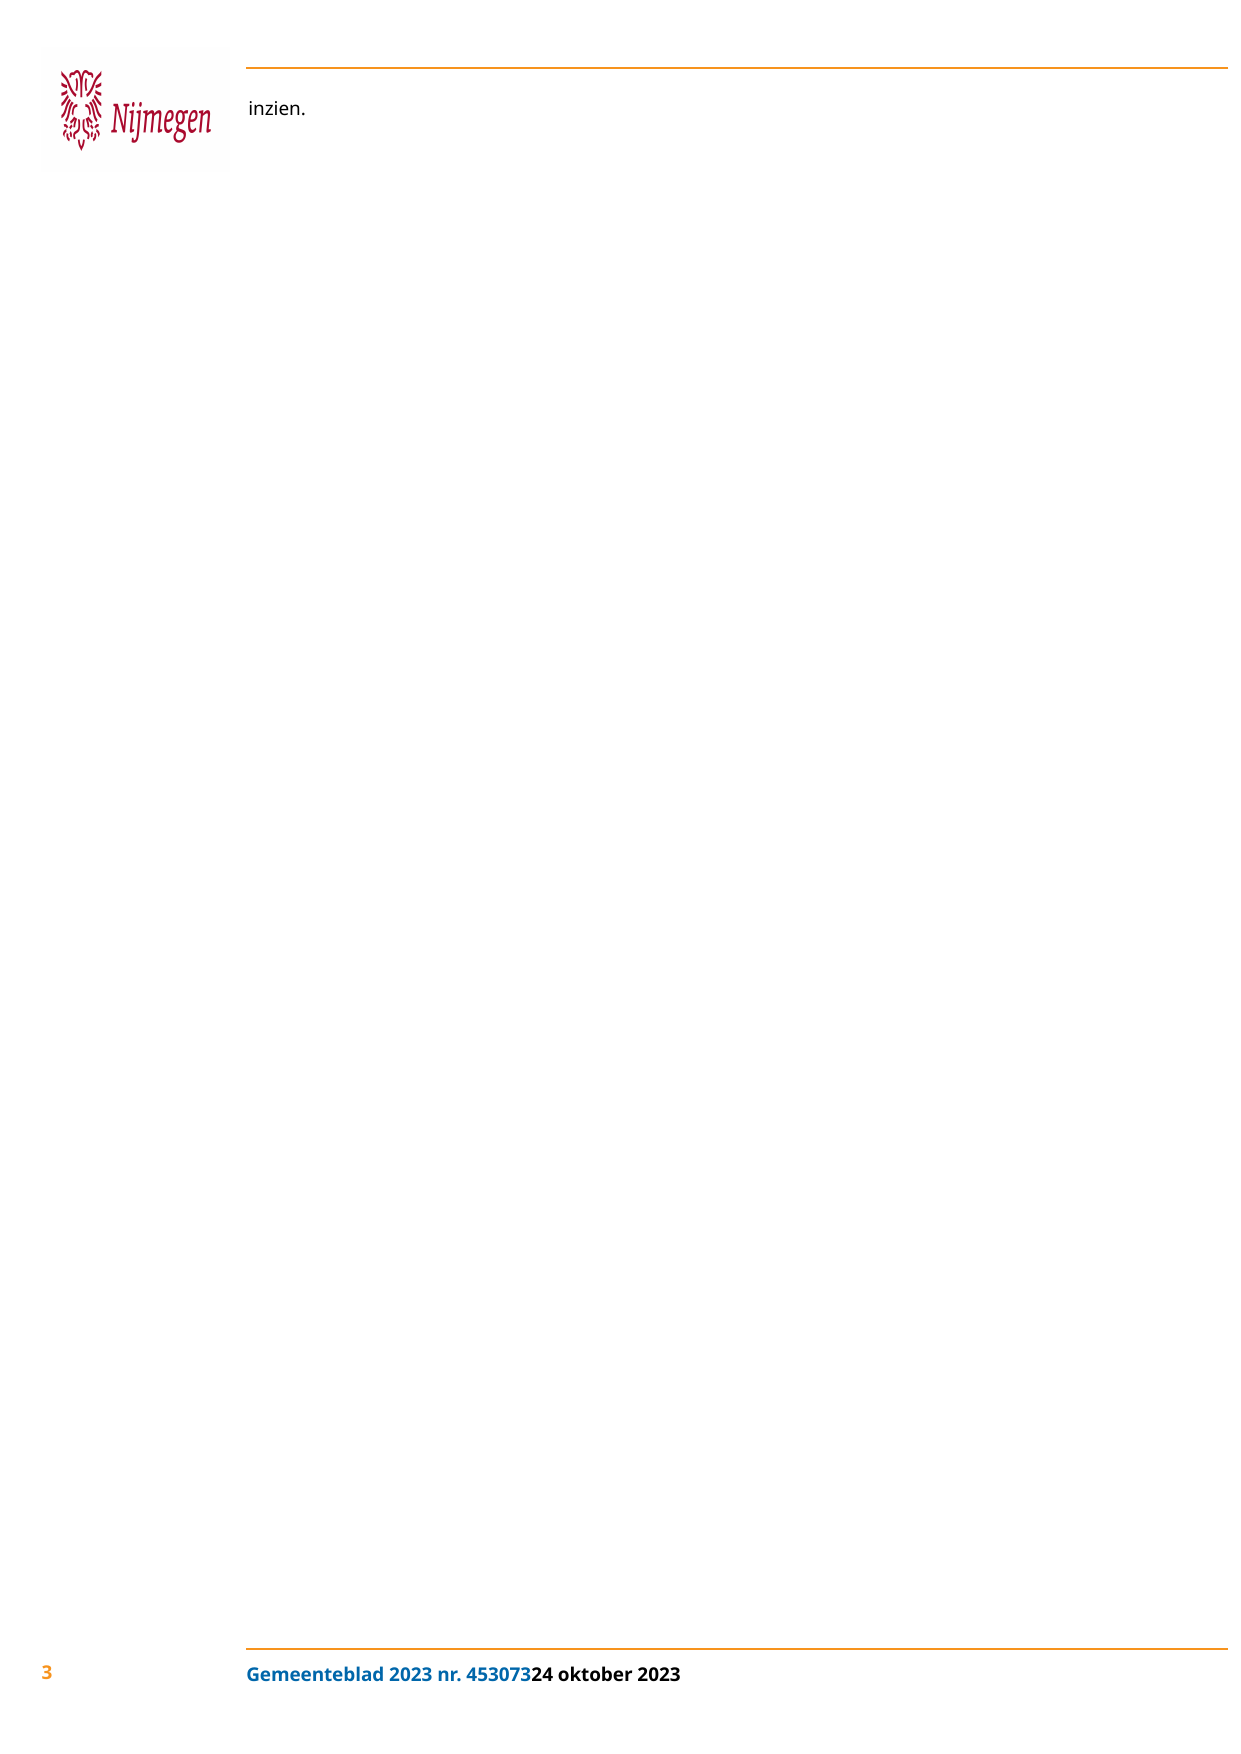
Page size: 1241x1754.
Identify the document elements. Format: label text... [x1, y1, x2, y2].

picture [41, 47, 231, 172]
text inzien. [248, 95, 1152, 121]
